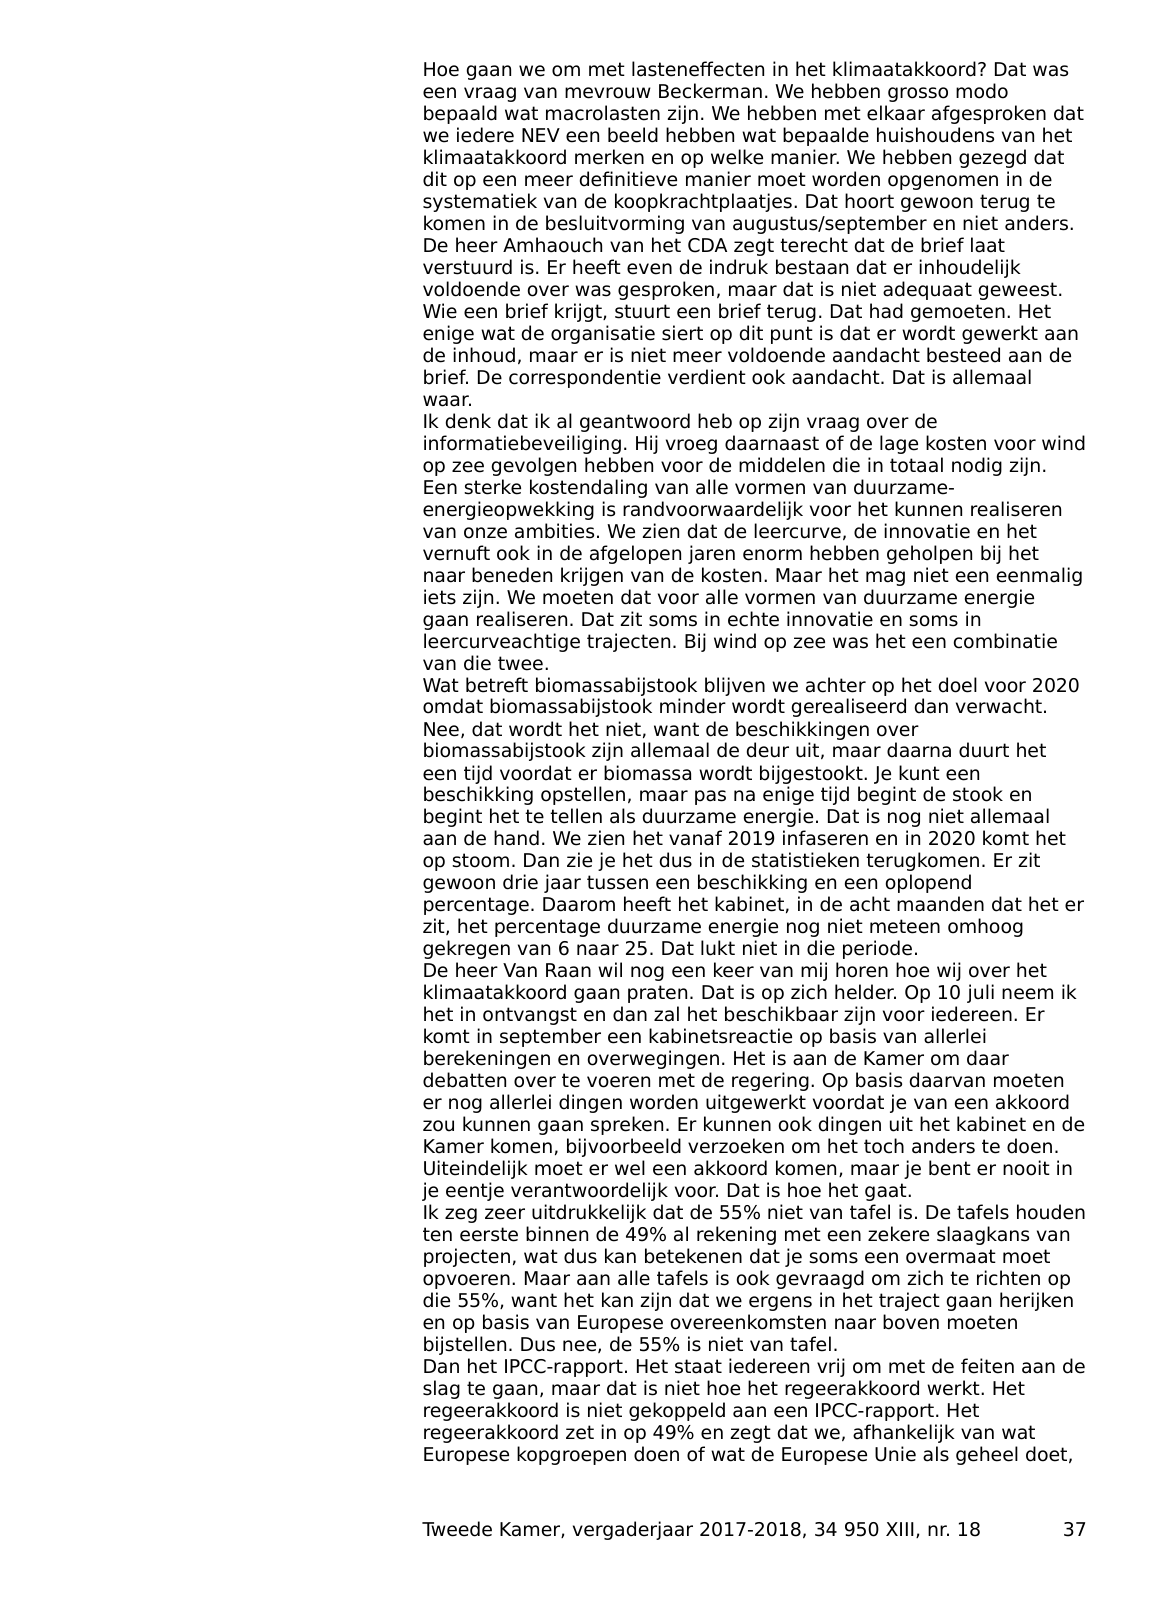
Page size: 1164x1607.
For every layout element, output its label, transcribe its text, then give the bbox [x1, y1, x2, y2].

text Ik denk dat ik al geantwoord heb op zijn vraag over de informatiebeveiliging. Hij vroeg daarnaast of de lage kosten voor wind op zee gevolgen hebben voor de middelen die in totaal nodig zijn. Een sterke kostendaling van alle vormen van duurzame-energieopwekking is randvoorwaardelijk voor het kunnen realiseren van onze ambities. We zien dat de leercurve, de innovatie en het vernuft ook in de afgelopen jaren enorm hebben geholpen bij het naar beneden krijgen van de kosten. Maar het mag niet een eenmalig iets zijn. We moeten dat voor alle vormen van duurzame energie gaan realiseren. Dat zit soms in echte innovatie en soms in leercurveachtige trajecten. Bij wind op zee was het een combinatie van die twee. [422, 411, 1087, 674]
text Wat betreft biomassabijstook blijven we achter op het doel voor 2020 omdat biomassabijstook minder wordt gerealiseerd dan verwacht. Nee, dat wordt het niet, want de beschikkingen over biomassabijstook zijn allemaal de deur uit, maar daarna duurt het een tijd voordat er biomassa wordt bijgestookt. Je kunt een beschikking opstellen, maar pas na enige tijd begint de stook en begint het te tellen als duurzame energie. Dat is nog niet allemaal aan de hand. We zien het vanaf 2019 infaseren en in 2020 komt het op stoom. Dan zie je het dus in de statistieken terugkomen. Er zit gewoon drie jaar tussen een beschikking en een oplopend percentage. Daarom heeft het kabinet, in de acht maanden dat het er zit, het percentage duurzame energie nog niet meteen omhoog gekregen van 6 naar 25. Dat lukt niet in die periode. [422, 674, 1087, 960]
text De heer Amhaouch van het CDA zegt terecht dat de brief laat verstuurd is. Er heeft even de indruk bestaan dat er inhoudelijk voldoende over was gesproken, maar dat is niet adequaat geweest. Wie een brief krijgt, stuurt een brief terug. Dat had gemoeten. Het enige wat de organisatie siert op dit punt is dat er wordt gewerkt aan de inhoud, maar er is niet meer voldoende aandacht besteed aan de brief. De correspondentie verdient ook aandacht. Dat is allemaal waar. [422, 235, 1087, 411]
text Ik zeg zeer uitdrukkelijk dat de 55% niet van tafel is. De tafels houden ten eerste binnen de 49% al rekening met een zekere slaagkans van projecten, wat dus kan betekenen dat je soms een overmaat moet opvoeren. Maar aan alle tafels is ook gevraagd om zich te richten op die 55%, want het kan zijn dat we ergens in het traject gaan herijken en op basis van Europese overeenkomsten naar boven moeten bijstellen. Dus nee, de 55% is niet van tafel. [422, 1202, 1087, 1356]
text Hoe gaan we om met lasteneffecten in het klimaatakkoord? Dat was een vraag van mevrouw Beckerman. We hebben grosso modo bepaald wat macrolasten zijn. We hebben met elkaar afgesproken dat we iedere NEV een beeld hebben wat bepaalde huishoudens van het klimaatakkoord merken en op welke manier. We hebben gezegd dat dit op een meer definitieve manier moet worden opgenomen in de systematiek van de koopkrachtplaatjes. Dat hoort gewoon terug te komen in de besluitvorming van augustus/september en niet anders. [422, 59, 1087, 235]
text De heer Van Raan wil nog een keer van mij horen hoe wij over het klimaatakkoord gaan praten. Dat is op zich helder. Op 10 juli neem ik het in ontvangst en dan zal het beschikbaar zijn voor iedereen. Er komt in september een kabinetsreactie op basis van allerlei berekeningen en overwegingen. Het is aan de Kamer om daar debatten over te voeren met de regering. Op basis daarvan moeten er nog allerlei dingen worden uitgewerkt voordat je van een akkoord zou kunnen gaan spreken. Er kunnen ook dingen uit het kabinet en de Kamer komen, bijvoorbeeld verzoeken om het toch anders te doen. Uiteindelijk moet er wel een akkoord komen, maar je bent er nooit in je eentje verantwoordelijk voor. Dat is hoe het gaat. [422, 960, 1087, 1202]
text Dan het IPCC-rapport. Het staat iedereen vrij om met de feiten aan de slag te gaan, maar dat is niet hoe het regeerakkoord werkt. Het regeerakkoord is niet gekoppeld aan een IPCC-rapport. Het regeerakkoord zet in op 49% en zegt dat we, afhankelijk van wat Europese kopgroepen doen of wat de Europese Unie als geheel doet, [422, 1356, 1087, 1466]
